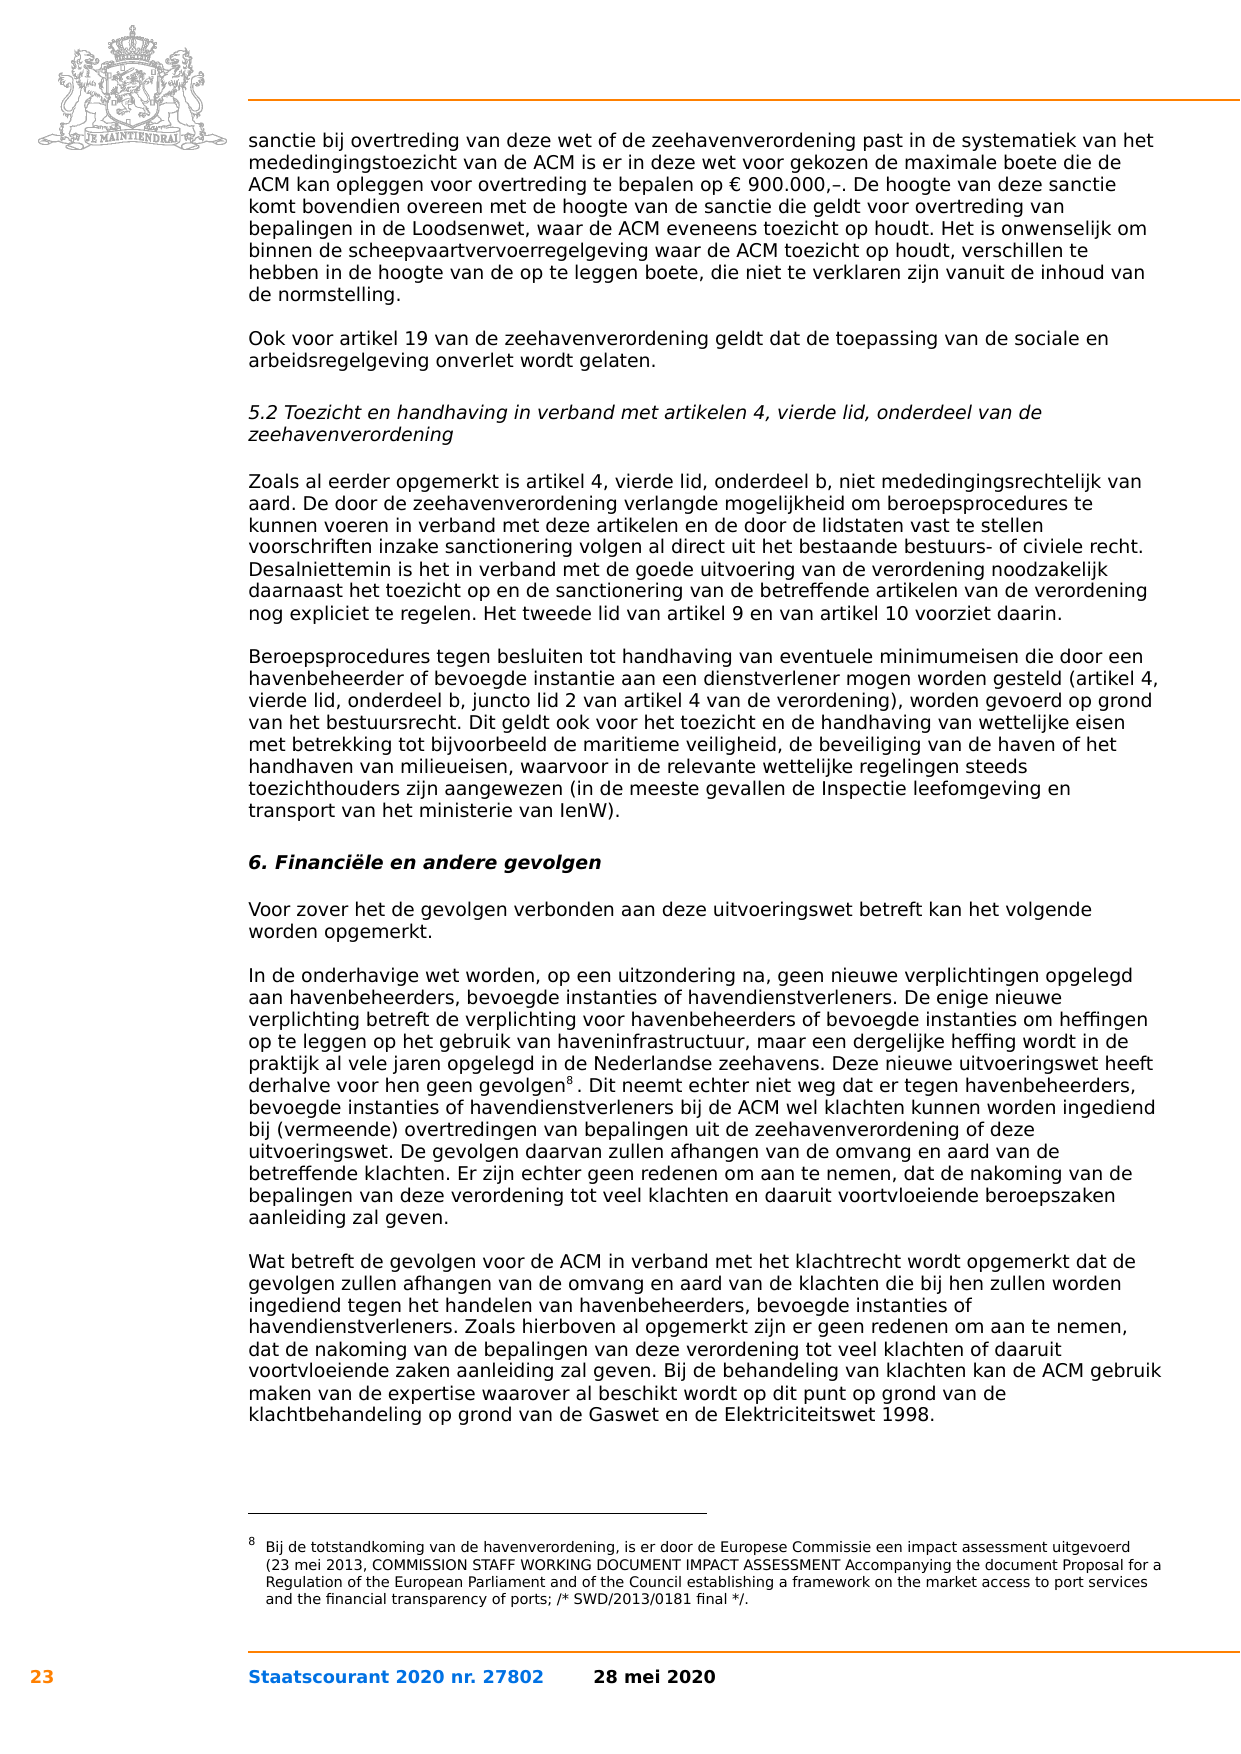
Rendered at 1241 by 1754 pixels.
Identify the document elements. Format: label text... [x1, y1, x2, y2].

text Wat betreft de gevolgen voor de ACM in verband met het klachtrecht wordt opgemerkt dat de gevolgen zullen afhangen van de omvang en aard van de klachten die bij hen zullen worden ingediend tegen het handelen van havenbeheerders, bevoegde instanties of havendienstverleners. Zoals hierboven al opgemerkt zijn er geen redenen om aan te nemen, dat de nakoming van de bepalingen van deze verordening tot veel klachten of daaruit voortvloeiende zaken aanleiding zal geven. Bij de behandeling van klachten kan de ACM gebruik maken van de expertise waarover al beschikt wordt op dit punt op grond van de klachtbehandeling op grond van de Gaswet en de Elektriciteitswet 1998. [248, 1251, 1163, 1426]
text In de onderhavige wet worden, op een uitzondering na, geen nieuwe verplichtingen opgelegd aan havenbeheerders, bevoegde instanties of havendienstverleners. De enige nieuwe verplichting betreft de verplichting voor havenbeheerders of bevoegde instanties om heffingen op te leggen op het gebruik van haveninfrastructuur, maar een dergelijke heffing wordt in de praktijk al vele jaren opgelegd in de Nederlandse zeehavens. Deze nieuwe uitvoeringswet heeft derhalve voor hen geen gevolgen. Dit neemt echter niet weg dat er tegen havenbeheerders, bevoegde instanties of havendienstverleners bij de ACM wel klachten kunnen worden ingediend bij (vermeende) overtredingen van bepalingen uit de zeehavenverordening of deze uitvoeringswet. De gevolgen daarvan zullen afhangen van de omvang en aard van de betreffende klachten. Er zijn echter geen redenen om aan te nemen, dat de nakoming van de bepalingen van deze verordening tot veel klachten en daaruit voortvloeiende beroepszaken aanleiding zal geven. [248, 965, 1163, 1229]
picture [38, 25, 227, 150]
text Ook voor artikel 19 van de zeehavenverordening geldt dat de toepassing van de sociale en arbeidsregelgeving onverlet wordt gelaten. [248, 328, 1163, 372]
text Zoals al eerder opgemerkt is artikel 4, vierde lid, onderdeel b, niet mededingingsrechtelijk van aard. De door de zeehavenverordening verlangde mogelijkheid om beroepsprocedures te kunnen voeren in verband met deze artikelen en de door de lidstaten vast te stellen voorschriften inzake sanctionering volgen al direct uit het bestaande bestuurs- of civiele recht. Desalniettemin is het in verband met de goede uitvoering van de verordening noodzakelijk daarnaast het toezicht op en de sanctionering van de betreffende artikelen van de verordening nog expliciet te regelen. Het tweede lid van artikel 9 en van artikel 10 voorziet daarin. [248, 471, 1163, 624]
text Beroepsprocedures tegen besluiten tot handhaving van eventuele minimumeisen die door een havenbeheerder of bevoegde instantie aan een dienstverlener mogen worden gesteld (artikel 4, vierde lid, onderdeel b, juncto lid 2 van artikel 4 van de verordening), worden gevoerd op grond van het bestuursrecht. Dit geldt ook voor het toezicht en de handhaving van wettelijke eisen met betrekking tot bijvoorbeeld de maritieme veiligheid, de beveiliging van de haven of het handhaven van milieueisen, waarvoor in de relevante wettelijke regelingen steeds toezichthouders zijn aangewezen (in de meeste gevallen de Inspectie leefomgeving en transport van het ministerie van IenW). [248, 646, 1163, 822]
text Bij de totstandkoming van de havenverordening, is er door de Europese Commissie een impact assessment uitgevoerd (23 mei 2013, COMMISSION STAFF WORKING DOCUMENT IMPACT ASSESSMENT Accompanying the document Proposal for a Regulation of the European Parliament and of the Council establishing a framework on the market access to port services and the financial transparency of ports; /* SWD/2013/0181 final */. [248, 1535, 1163, 1608]
subtitle 6. Financiële en andere gevolgen [248, 852, 1163, 874]
text Voor zover het de gevolgen verbonden aan deze uitvoeringswet betreft kan het volgende worden opgemerkt. [248, 899, 1163, 943]
subtitle 5.2 Toezicht en handhaving in verband met artikelen 4, vierde lid, onderdeel van de zeehavenverordening [248, 402, 1163, 446]
text sanctie bij overtreding van deze wet of de zeehavenverordening past in de systematiek van het mededingingstoezicht van de ACM is er in deze wet voor gekozen de maximale boete die de ACM kan opleggen voor overtreding te bepalen op € 900.000,–. De hoogte van deze sanctie komt bovendien overeen met de hoogte van de sanctie die geldt voor overtreding van bepalingen in de Loodsenwet, waar de ACM eveneens toezicht op houdt. Het is onwenselijk om binnen de scheepvaartvervoerregelgeving waar de ACM toezicht op houdt, verschillen te hebben in de hoogte van de op te leggen boete, die niet te verklaren zijn vanuit de inhoud van de normstelling. [248, 130, 1163, 306]
